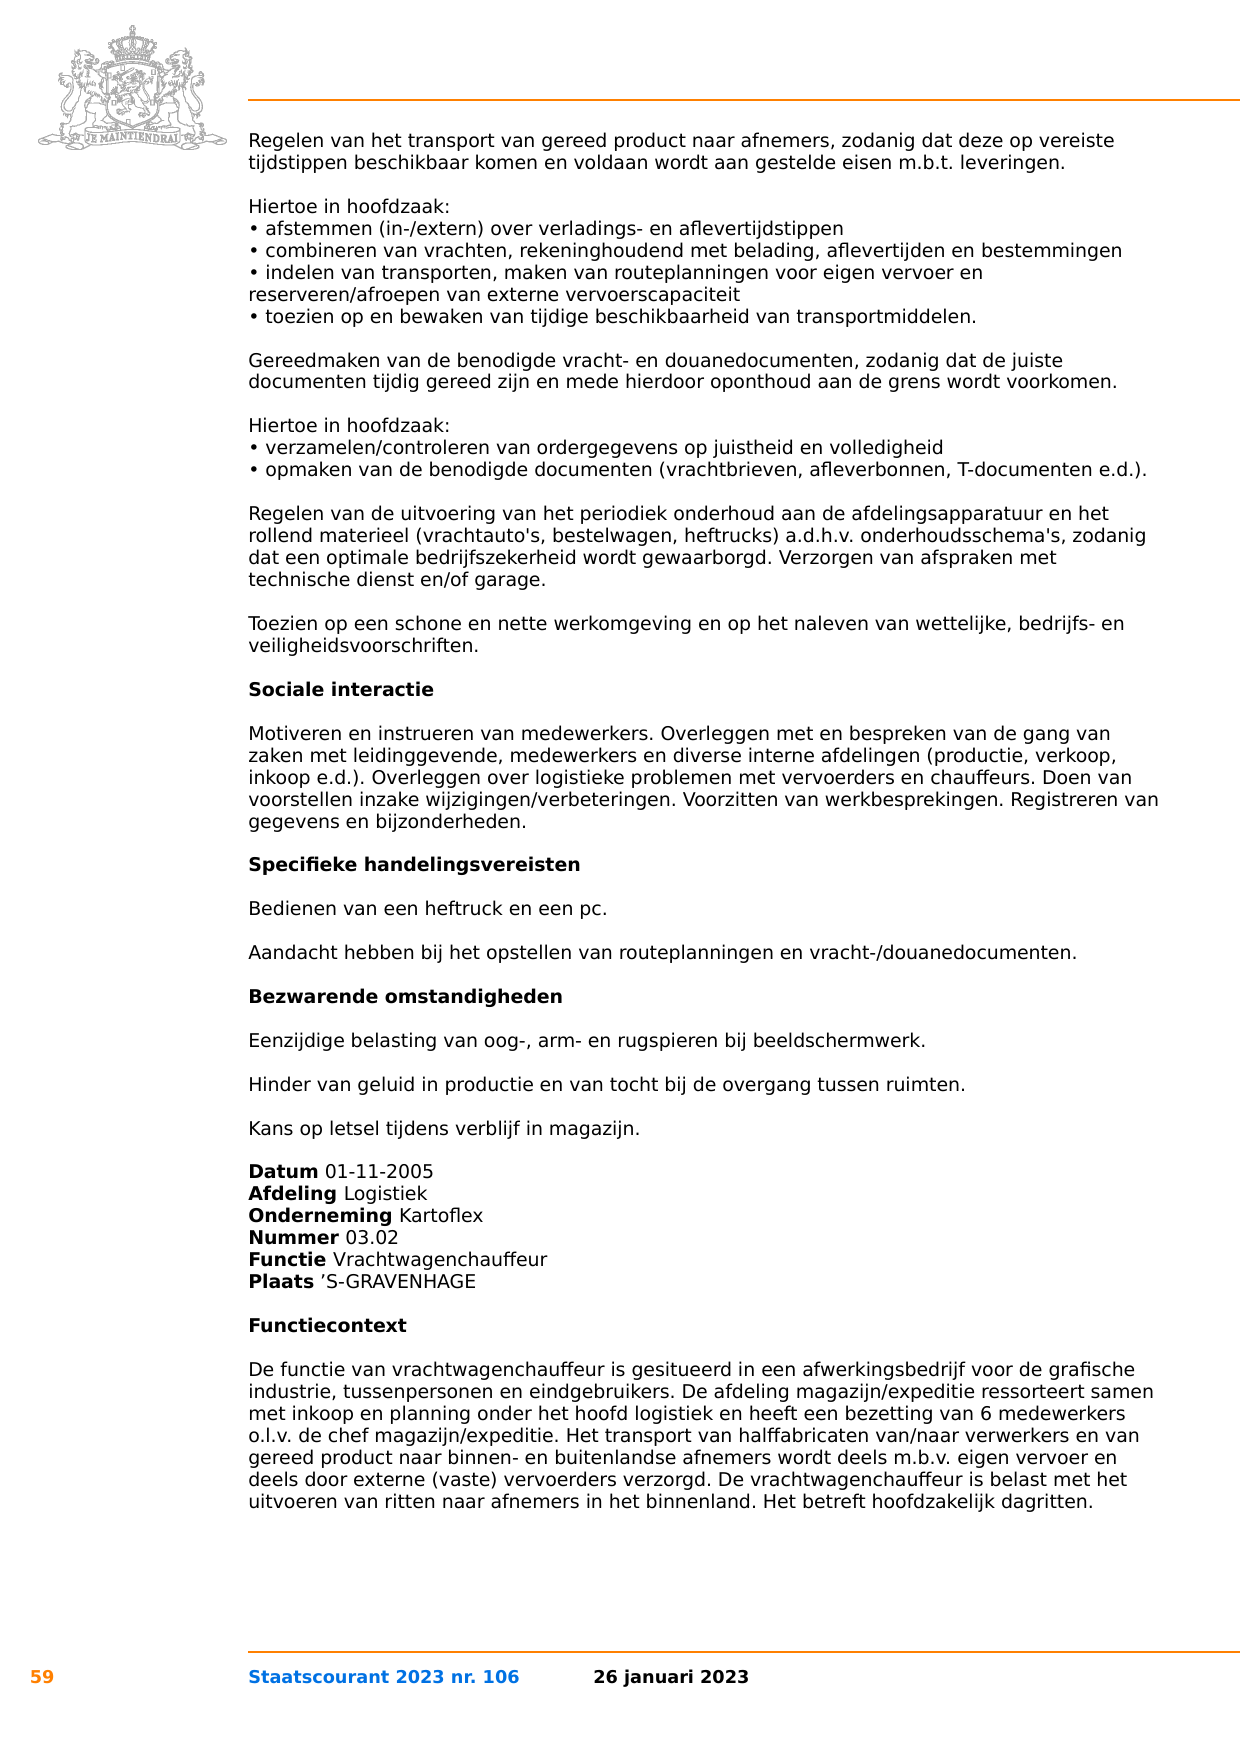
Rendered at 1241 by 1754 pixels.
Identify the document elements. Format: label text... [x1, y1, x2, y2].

text Nummer 03.02 [248, 1227, 1163, 1249]
text De functie van vrachtwagenchauffeur is gesitueerd in een afwerkingsbedrijf voor de grafische industrie, tussenpersonen en eindgebruikers. De afdeling magazijn/expeditie ressorteert samen met inkoop en planning onder het hoofd logistiek en heeft een bezetting van 6 medewerkers o.l.v. de chef magazijn/expeditie. Het transport van halffabricaten van/naar verwerkers en van gereed product naar binnen- en buitenlandse afnemers wordt deels m.b.v. eigen vervoer en deels door externe (vaste) vervoerders verzorgd. De vrachtwagenchauffeur is belast met het uitvoeren van ritten naar afnemers in het binnenland. Het betreft hoofdzakelijk dagritten. [248, 1359, 1163, 1513]
text Kans op letsel tijdens verblijf in magazijn. [248, 1117, 1163, 1139]
text Aandacht hebben bij het opstellen van routeplanningen en vracht-/douanedocumenten. [248, 942, 1163, 964]
subtitle Functiecontext [248, 1315, 1163, 1337]
text Regelen van de uitvoering van het periodiek onderhoud aan de afdelingsapparatuur en het rollend materieel (vrachtauto's, bestelwagen, heftrucks) a.d.h.v. onderhoudsschema's, zodanig dat een optimale bedrijfszekerheid wordt gewaarborgd. Verzorgen van afspraken met technische dienst en/of garage. [248, 503, 1163, 591]
text • combineren van vrachten, rekeninghoudend met belading, aflevertijden en bestemmingen [248, 240, 1163, 262]
text Hiertoe in hoofdzaak: [248, 196, 1163, 218]
text Motiveren en instrueren van medewerkers. Overleggen met en bespreken van de gang van zaken met leidinggevende, medewerkers en diverse interne afdelingen (productie, verkoop, inkoop e.d.). Overleggen over logistieke problemen met vervoerders en chauffeurs. Doen van voorstellen inzake wijzigingen/verbeteringen. Voorzitten van werkbesprekingen. Registreren van gegevens en bijzonderheden. [248, 723, 1163, 832]
text • afstemmen (in-/extern) over verladings- en aflevertijdstippen [248, 218, 1163, 240]
subtitle Sociale interactie [248, 679, 1163, 701]
subtitle Specifieke handelingsvereisten [248, 854, 1163, 876]
text • verzamelen/controleren van ordergegevens op juistheid en volledigheid [248, 437, 1163, 459]
text Plaats ’S-GRAVENHAGE [248, 1271, 1163, 1293]
picture [38, 25, 227, 150]
text Datum 01-11-2005 [248, 1161, 1163, 1183]
text Regelen van het transport van gereed product naar afnemers, zodanig dat deze op vereiste tijdstippen beschikbaar komen en voldaan wordt aan gestelde eisen m.b.t. leveringen. [248, 130, 1163, 174]
text Gereedmaken van de benodigde vracht- en douanedocumenten, zodanig dat de juiste documenten tijdig gereed zijn en mede hierdoor oponthoud aan de grens wordt voorkomen. [248, 349, 1163, 393]
text Onderneming Kartoflex [248, 1205, 1163, 1227]
text Bedienen van een heftruck en een pc. [248, 898, 1163, 920]
text Afdeling Logistiek [248, 1183, 1163, 1205]
text Functie Vrachtwagenchauffeur [248, 1249, 1163, 1271]
subtitle Bezwarende omstandigheden [248, 986, 1163, 1008]
text Toezien op een schone en nette werkomgeving en op het naleven van wettelijke, bedrijfs- en veiligheidsvoorschriften. [248, 613, 1163, 657]
text Hinder van geluid in productie en van tocht bij de overgang tussen ruimten. [248, 1074, 1163, 1096]
text Hiertoe in hoofdzaak: [248, 415, 1163, 437]
text Eenzijdige belasting van oog-, arm- en rugspieren bij beeldschermwerk. [248, 1030, 1163, 1052]
text • opmaken van de benodigde documenten (vrachtbrieven, afleverbonnen, T-documenten e.d.). [248, 459, 1163, 481]
text • indelen van transporten, maken van routeplanningen voor eigen vervoer en reserveren/afroepen van externe vervoerscapaciteit [248, 262, 1163, 306]
text • toezien op en bewaken van tijdige beschikbaarheid van transportmiddelen. [248, 306, 1163, 328]
